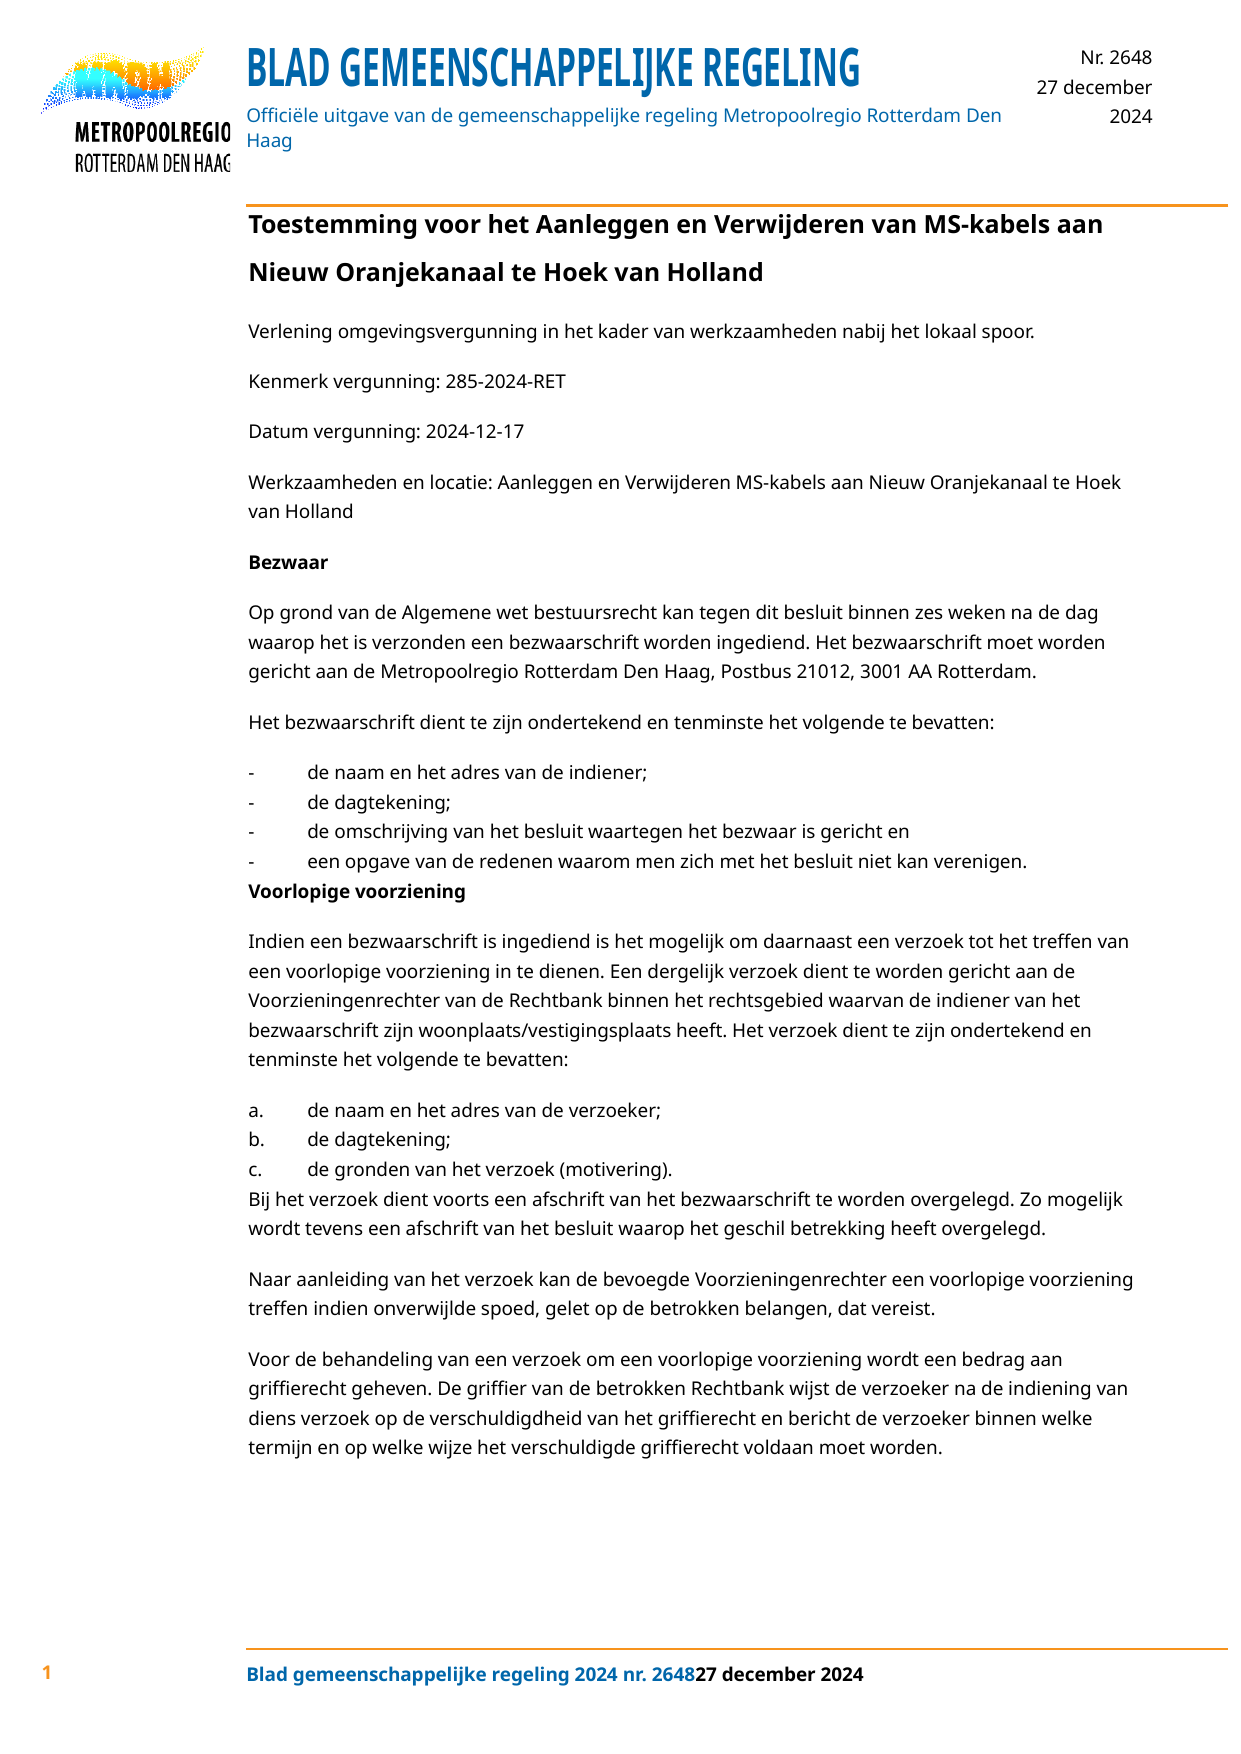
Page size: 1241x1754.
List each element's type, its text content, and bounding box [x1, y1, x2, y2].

text Bezwaar [248, 549, 1152, 575]
text Voor de behandeling van een verzoek om een voorlopige voorziening wordt een bedrag aan griffierecht geheven. De griffier van de betrokken Rechtbank wijst de verzoeker na de indiening van diens verzoek op de verschuldigdheid van het griffierecht en bericht de verzoeker binnen welke termijn en op welke wijze het verschuldigde griffierecht voldaan moet worden. [248, 1346, 1152, 1460]
text Datum vergunning: 2024-12-17 [248, 419, 1152, 444]
text Het bezwaarschrift dient te zijn ondertekend en tenminste het volgende te bevatten: [248, 709, 1152, 735]
list de dagtekening; [248, 1127, 1152, 1152]
text Naar aanleiding van het verzoek kan de bevoegde Voorzieningenrechter een voorlopige voorziening treffen indien onverwijlde spoed, gelet op de betrokken belangen, dat vereist. [248, 1266, 1152, 1321]
list een opgave van de redenen waarom men zich met het besluit niet kan verenigen. [248, 848, 1152, 874]
list de naam en het adres van de verzoeker; [248, 1097, 1152, 1123]
text Verlening omgevingsvergunning in het kader van werkzaamheden nabij het lokaal spoor. [248, 318, 1152, 344]
list de naam en het adres van de indiener; [248, 759, 1152, 785]
text Toestemming voor het Aanleggen en Verwijderen van MS-kabels aan Nieuw Oranjekanaal te Hoek van Holland [248, 207, 1152, 288]
text Voorlopige voorziening [248, 878, 1152, 904]
list de dagtekening; [248, 789, 1152, 815]
text Bij het verzoek dient voorts een afschrift van het bezwaarschrift te worden overgelegd. Zo mogelijk wordt tevens een afschrift van het besluit waarop het geschil betrekking heeft overgelegd. [248, 1186, 1152, 1241]
list de gronden van het verzoek (motivering). [248, 1156, 1152, 1182]
text Indien een bezwaarschrift is ingediend is het mogelijk om daarnaast een verzoek tot het treffen van een voorlopige voorziening in te dienen. Een dergelijk verzoek dient te worden gericht aan de Voorzieningenrechter van de Rechtbank binnen het rechtsgebied waarvan de indiener van het bezwaarschrift zijn woonplaats/vestigingsplaats heeft. Het verzoek dient te zijn ondertekend en tenminste het volgende te bevatten: [248, 928, 1152, 1072]
text Werkzaamheden en locatie: Aanleggen en Verwijderen MS-kabels aan Nieuw Oranjekanaal te Hoek van Holland [248, 469, 1152, 524]
list de omschrijving van het besluit waartegen het bezwaar is gericht en [248, 819, 1152, 844]
text Op grond van de Algemene wet bestuursrecht kan tegen dit besluit binnen zes weken na de dag waarop het is verzonden een bezwaarschrift worden ingediend. Het bezwaarschrift moet worden gericht aan de Metropoolregio Rotterdam Den Haag, Postbus 21012, 3001 AA Rotterdam. [248, 599, 1152, 684]
picture [41, 47, 231, 172]
text Kenmerk vergunning: 285-2024-RET [248, 368, 1152, 394]
